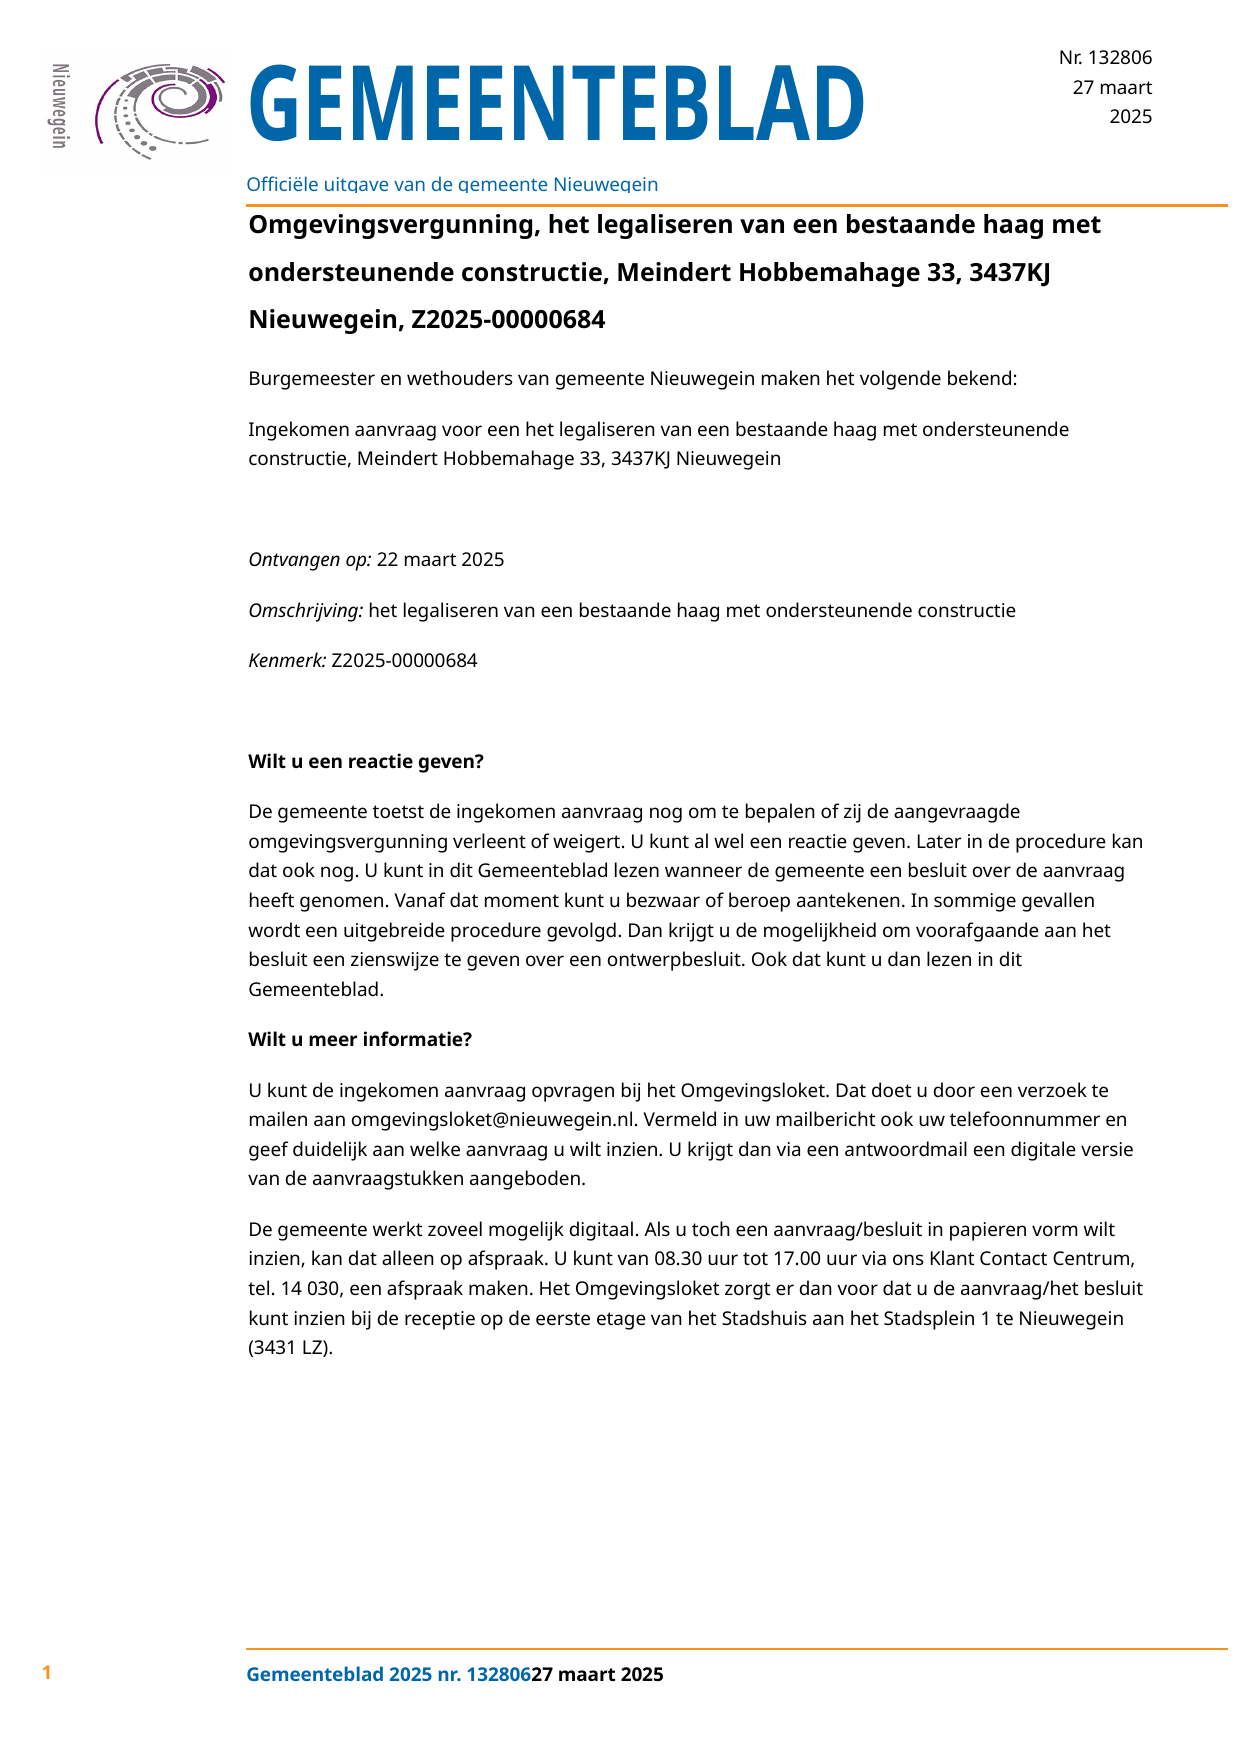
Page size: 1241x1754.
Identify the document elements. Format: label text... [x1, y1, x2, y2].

text Omgevingsvergunning, het legaliseren van een bestaande haag met ondersteunende constructie, Meindert Hobbemahage 33, 3437KJ Nieuwegein, Z2025-00000684 [248, 207, 1152, 336]
text De gemeente toetst de ingekomen aanvraag nog om te bepalen of zij de aangevraagde omgevingsvergunning verleent of weigert. U kunt al wel een reactie geven. Later in de procedure kan dat ook nog. U kunt in dit Gemeenteblad lezen wanneer de gemeente een besluit over de aanvraag heeft genomen. Vanaf dat moment kunt u bezwaar of beroep aantekenen. In sommige gevallen wordt een uitgebreide procedure gevolgd. Dan krijgt u de mogelijkheid om voorafgaande aan het besluit een zienswijze te geven over een ontwerpbesluit. Ook dat kunt u dan lezen in dit Gemeenteblad. [248, 798, 1152, 1002]
text De gemeente werkt zoveel mogelijk digitaal. Als u toch een aanvraag/besluit in papieren vorm wilt inzien, kan dat alleen op afspraak. U kunt van 08.30 uur tot 17.00 uur via ons Klant Contact Centrum, tel. 14 030, een afspraak maken. Het Omgevingsloket zorgt er dan voor dat u de aanvraag/het besluit kunt inzien bij de receptie op de eerste etage van het Stadshuis aan het Stadsplein 1 te Nieuwegein (3431 LZ). [248, 1216, 1152, 1360]
text Wilt u een reactie geven? [248, 748, 1152, 774]
text Ingekomen aanvraag voor een het legaliseren van een bestaande haag met ondersteunende constructie, Meindert Hobbemahage 33, 3437KJ Nieuwegein [248, 416, 1152, 471]
picture [41, 47, 231, 172]
text Omschrijving: het legaliseren van een bestaande haag met ondersteunende constructie [248, 597, 1152, 622]
text Wilt u meer informatie? [248, 1026, 1152, 1052]
text Kenmerk: Z2025-00000684 [248, 647, 1152, 673]
text U kunt de ingekomen aanvraag opvragen bij het Omgevingsloket. Dat doet u door een verzoek te mailen aan omgevingsloket@nieuwegein.nl. Vermeld in uw mailbericht ook uw telefoonnummer en geef duidelijk aan welke aanvraag u wilt inzien. U krijgt dan via een antwoordmail een digitale versie van de aanvraagstukken aangeboden. [248, 1077, 1152, 1191]
text Burgemeester en wethouders van gemeente Nieuwegein maken het volgende bekend: [248, 366, 1152, 391]
text Ontvangen op: 22 maart 2025 [248, 546, 1152, 572]
